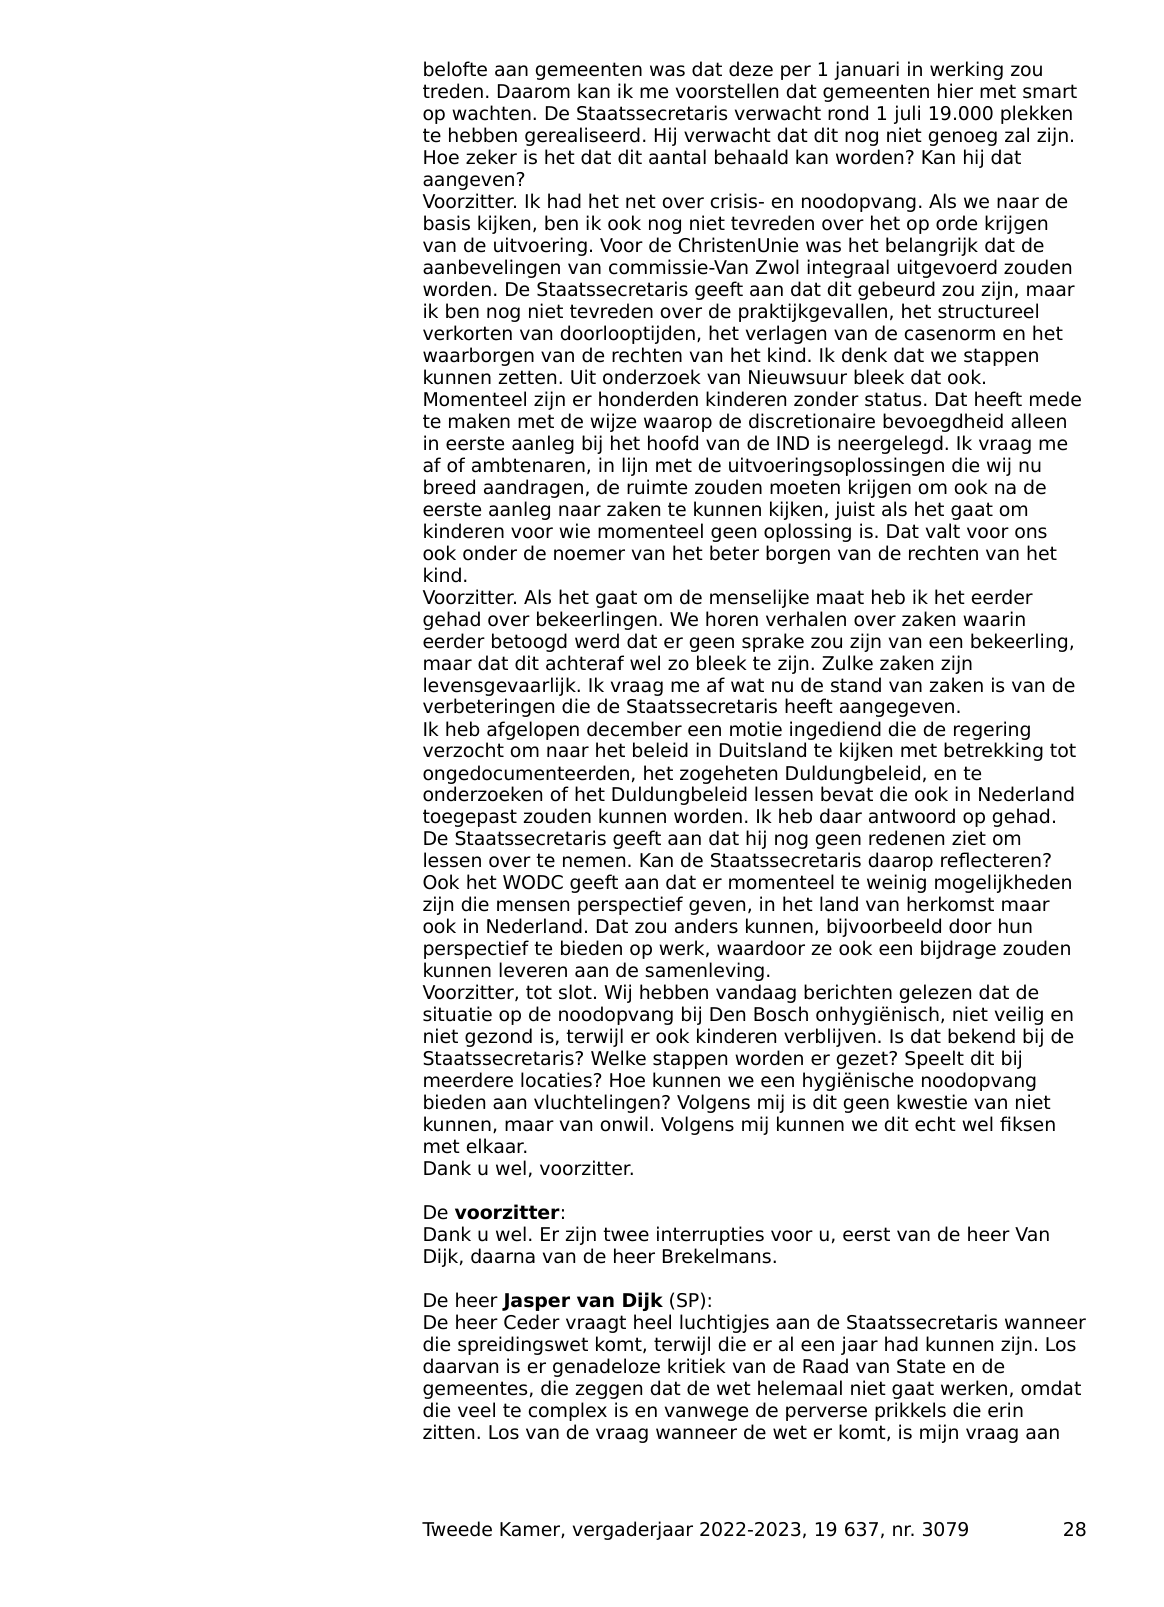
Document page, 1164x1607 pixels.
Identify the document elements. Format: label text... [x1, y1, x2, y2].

text belofte aan gemeenten was dat deze per 1 januari in werking zou treden. Daarom kan ik me voorstellen dat gemeenten hier met smart op wachten. De Staatssecretaris verwacht rond 1 juli 19.000 plekken te hebben gerealiseerd. Hij verwacht dat dit nog niet genoeg zal zijn. Hoe zeker is het dat dit aantal behaald kan worden? Kan hij dat aangeven? [422, 59, 1087, 191]
text De heer Jasper van Dijk (SP): [422, 1290, 1087, 1312]
text Dank u wel. Er zijn twee interrupties voor u, eerst van de heer Van Dijk, daarna van de heer Brekelmans. [422, 1224, 1087, 1268]
text Voorzitter, tot slot. Wij hebben vandaag berichten gelezen dat de situatie op de noodopvang bij Den Bosch onhygiënisch, niet veilig en niet gezond is, terwijl er ook kinderen verblijven. Is dat bekend bij de Staatssecretaris? Welke stappen worden er gezet? Speelt dit bij meerdere locaties? Hoe kunnen we een hygiënische noodopvang bieden aan vluchtelingen? Volgens mij is dit geen kwestie van niet kunnen, maar van onwil. Volgens mij kunnen we dit echt wel fiksen met elkaar. [422, 982, 1087, 1158]
text Voorzitter. Als het gaat om de menselijke maat heb ik het eerder gehad over bekeerlingen. We horen verhalen over zaken waarin eerder betoogd werd dat er geen sprake zou zijn van een bekeerling, maar dat dit achteraf wel zo bleek te zijn. Zulke zaken zijn levensgevaarlijk. Ik vraag me af wat nu de stand van zaken is van de verbeteringen die de Staatssecretaris heeft aangegeven. [422, 587, 1087, 718]
text Voorzitter. Ik had het net over crisis- en noodopvang. Als we naar de basis kijken, ben ik ook nog niet tevreden over het op orde krijgen van de uitvoering. Voor de ChristenUnie was het belangrijk dat de aanbevelingen van commissie-Van Zwol integraal uitgevoerd zouden worden. De Staatssecretaris geeft aan dat dit gebeurd zou zijn, maar ik ben nog niet tevreden over de praktijkgevallen, het structureel verkorten van doorlooptijden, het verlagen van de casenorm en het waarborgen van de rechten van het kind. Ik denk dat we stappen kunnen zetten. Uit onderzoek van Nieuwsuur bleek dat ook. Momenteel zijn er honderden kinderen zonder status. Dat heeft mede te maken met de wijze waarop de discretionaire bevoegdheid alleen in eerste aanleg bij het hoofd van de IND is neergelegd. Ik vraag me af of ambtenaren, in lijn met de uitvoeringsoplossingen die wij nu breed aandragen, de ruimte zouden moeten krijgen om ook na de eerste aanleg naar zaken te kunnen kijken, juist als het gaat om kinderen voor wie momenteel geen oplossing is. Dat valt voor ons ook onder de noemer van het beter borgen van de rechten van het kind. [422, 191, 1087, 587]
text Dank u wel, voorzitter. [422, 1158, 1087, 1180]
text De heer Ceder vraagt heel luchtigjes aan de Staatssecretaris wanneer die spreidingswet komt, terwijl die er al een jaar had kunnen zijn. Los daarvan is er genadeloze kritiek van de Raad van State en de gemeentes, die zeggen dat de wet helemaal niet gaat werken, omdat die veel te complex is en vanwege de perverse prikkels die erin zitten. Los van de vraag wanneer de wet er komt, is mijn vraag aan [422, 1312, 1087, 1444]
text Ik heb afgelopen december een motie ingediend die de regering verzocht om naar het beleid in Duitsland te kijken met betrekking tot ongedocumenteerden, het zogeheten Duldungbeleid, en te onderzoeken of het Duldungbeleid lessen bevat die ook in Nederland toegepast zouden kunnen worden. Ik heb daar antwoord op gehad. De Staatssecretaris geeft aan dat hij nog geen redenen ziet om lessen over te nemen. Kan de Staatssecretaris daarop reflecteren? Ook het WODC geeft aan dat er momenteel te weinig mogelijkheden zijn die mensen perspectief geven, in het land van herkomst maar ook in Nederland. Dat zou anders kunnen, bijvoorbeeld door hun perspectief te bieden op werk, waardoor ze ook een bijdrage zouden kunnen leveren aan de samenleving. [422, 718, 1087, 982]
text De voorzitter: [422, 1202, 1087, 1224]
